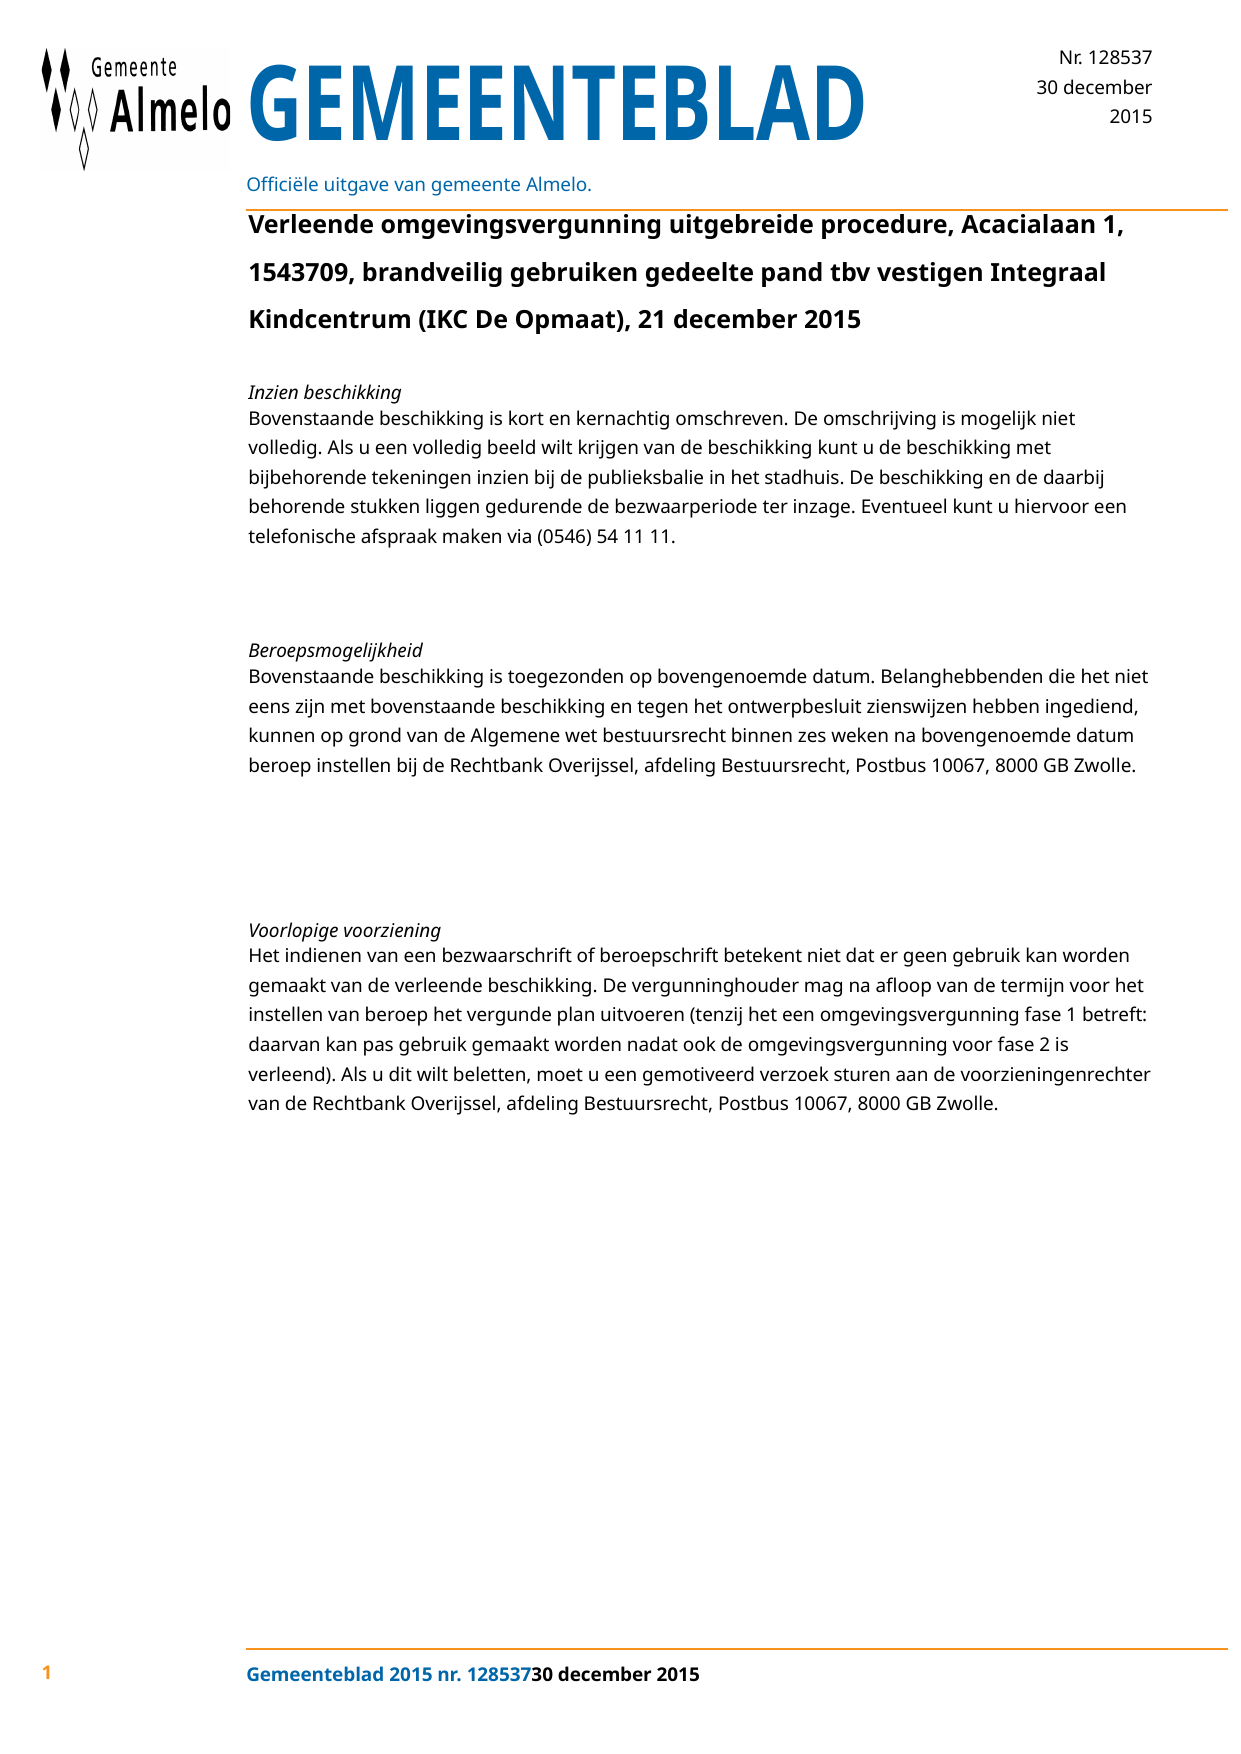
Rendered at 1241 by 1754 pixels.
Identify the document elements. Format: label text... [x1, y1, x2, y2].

text Het indienen van een bezwaarschrift of beroepschrift betekent niet dat er geen gebruik kan worden gemaakt van de verleende beschikking. De vergunninghouder mag na afloop van de termijn voor het instellen van beroep het vergunde plan uitvoeren (tenzij het een omgevingsvergunning fase 1 betreft: daarvan kan pas gebruik gemaakt worden nadat ook de omgevingsvergunning voor fase 2 is verleend). Als u dit wilt beletten, moet u een gemotiveerd verzoek sturen aan de voorzieningenrechter van de Rechtbank Overijssel, afdeling Bestuursrecht, Postbus 10067, 8000 GB Zwolle. [248, 942, 1152, 1116]
text Voorlopige voorziening [248, 917, 1152, 942]
text Bovenstaande beschikking is toegezonden op bovengenoemde datum. Belanghebbenden die het niet eens zijn met bovenstaande beschikking en tegen het ontwerpbesluit zienswijzen hebben ingediend, kunnen op grond van de Algemene wet bestuursrecht binnen zes weken na bovengenoemde datum beroep instellen bij de Rechtbank Overijssel, afdeling Bestuursrecht, Postbus 10067, 8000 GB Zwolle. [248, 663, 1152, 778]
picture [41, 47, 231, 172]
text Bovenstaande beschikking is kort en kernachtig omschreven. De omschrijving is mogelijk niet volledig. Als u een volledig beeld wilt krijgen van de beschikking kunt u de beschikking met bijbehorende tekeningen inzien bij de publieksbalie in het stadhuis. De beschikking en de daarbij behorende stukken liggen gedurende de bezwaarperiode ter inzage. Eventueel kunt u hiervoor een telefonische afspraak maken via (0546) 54 11 11. [248, 405, 1152, 549]
text Inzien beschikking [248, 379, 1152, 405]
text Beroepsmogelijkheid [248, 637, 1152, 663]
text Verleende omgevingsvergunning uitgebreide procedure, Acacialaan 1, 1543709, brandveilig gebruiken gedeelte pand tbv vestigen Integraal Kindcentrum (IKC De Opmaat), 21 december 2015 [248, 211, 1152, 336]
